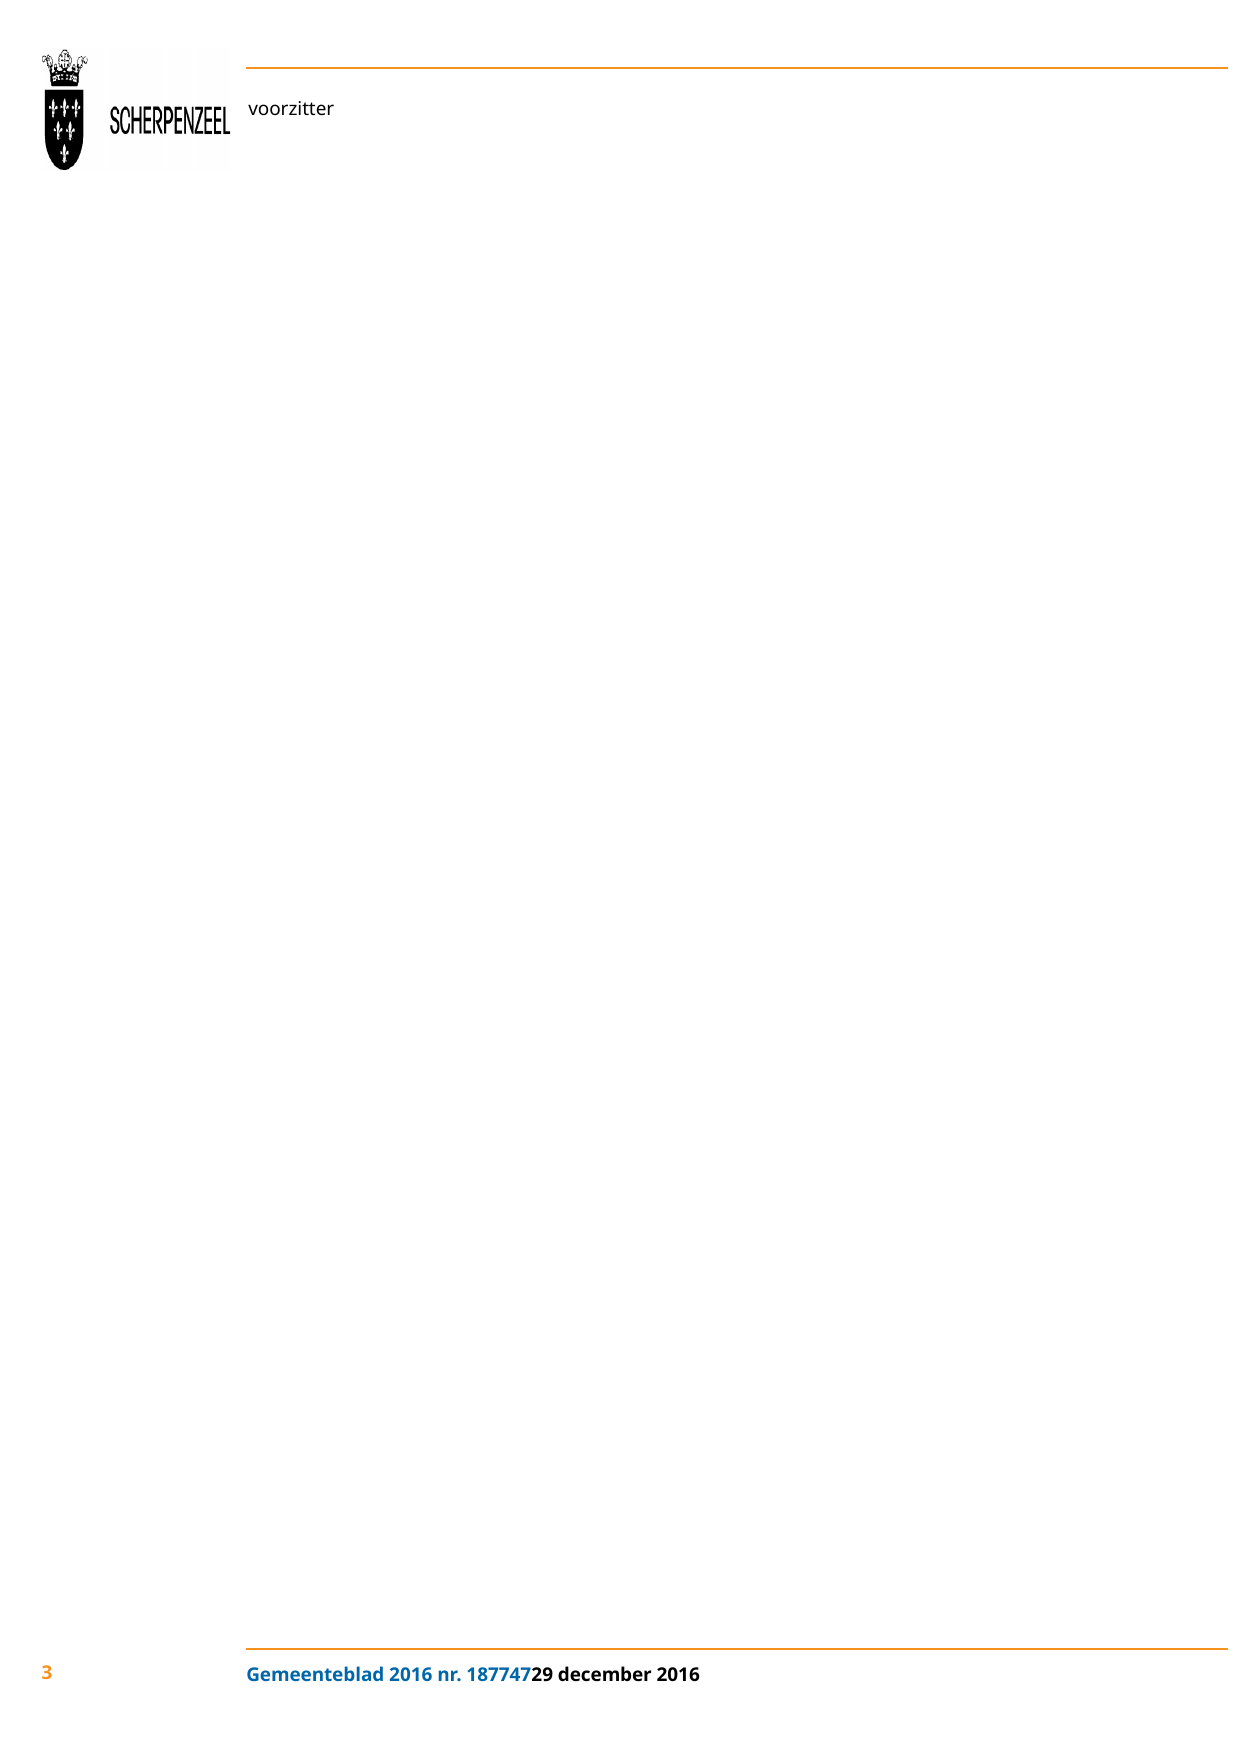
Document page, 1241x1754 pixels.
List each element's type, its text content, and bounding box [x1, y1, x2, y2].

picture [41, 47, 231, 172]
text voorzitter [248, 95, 1152, 121]
